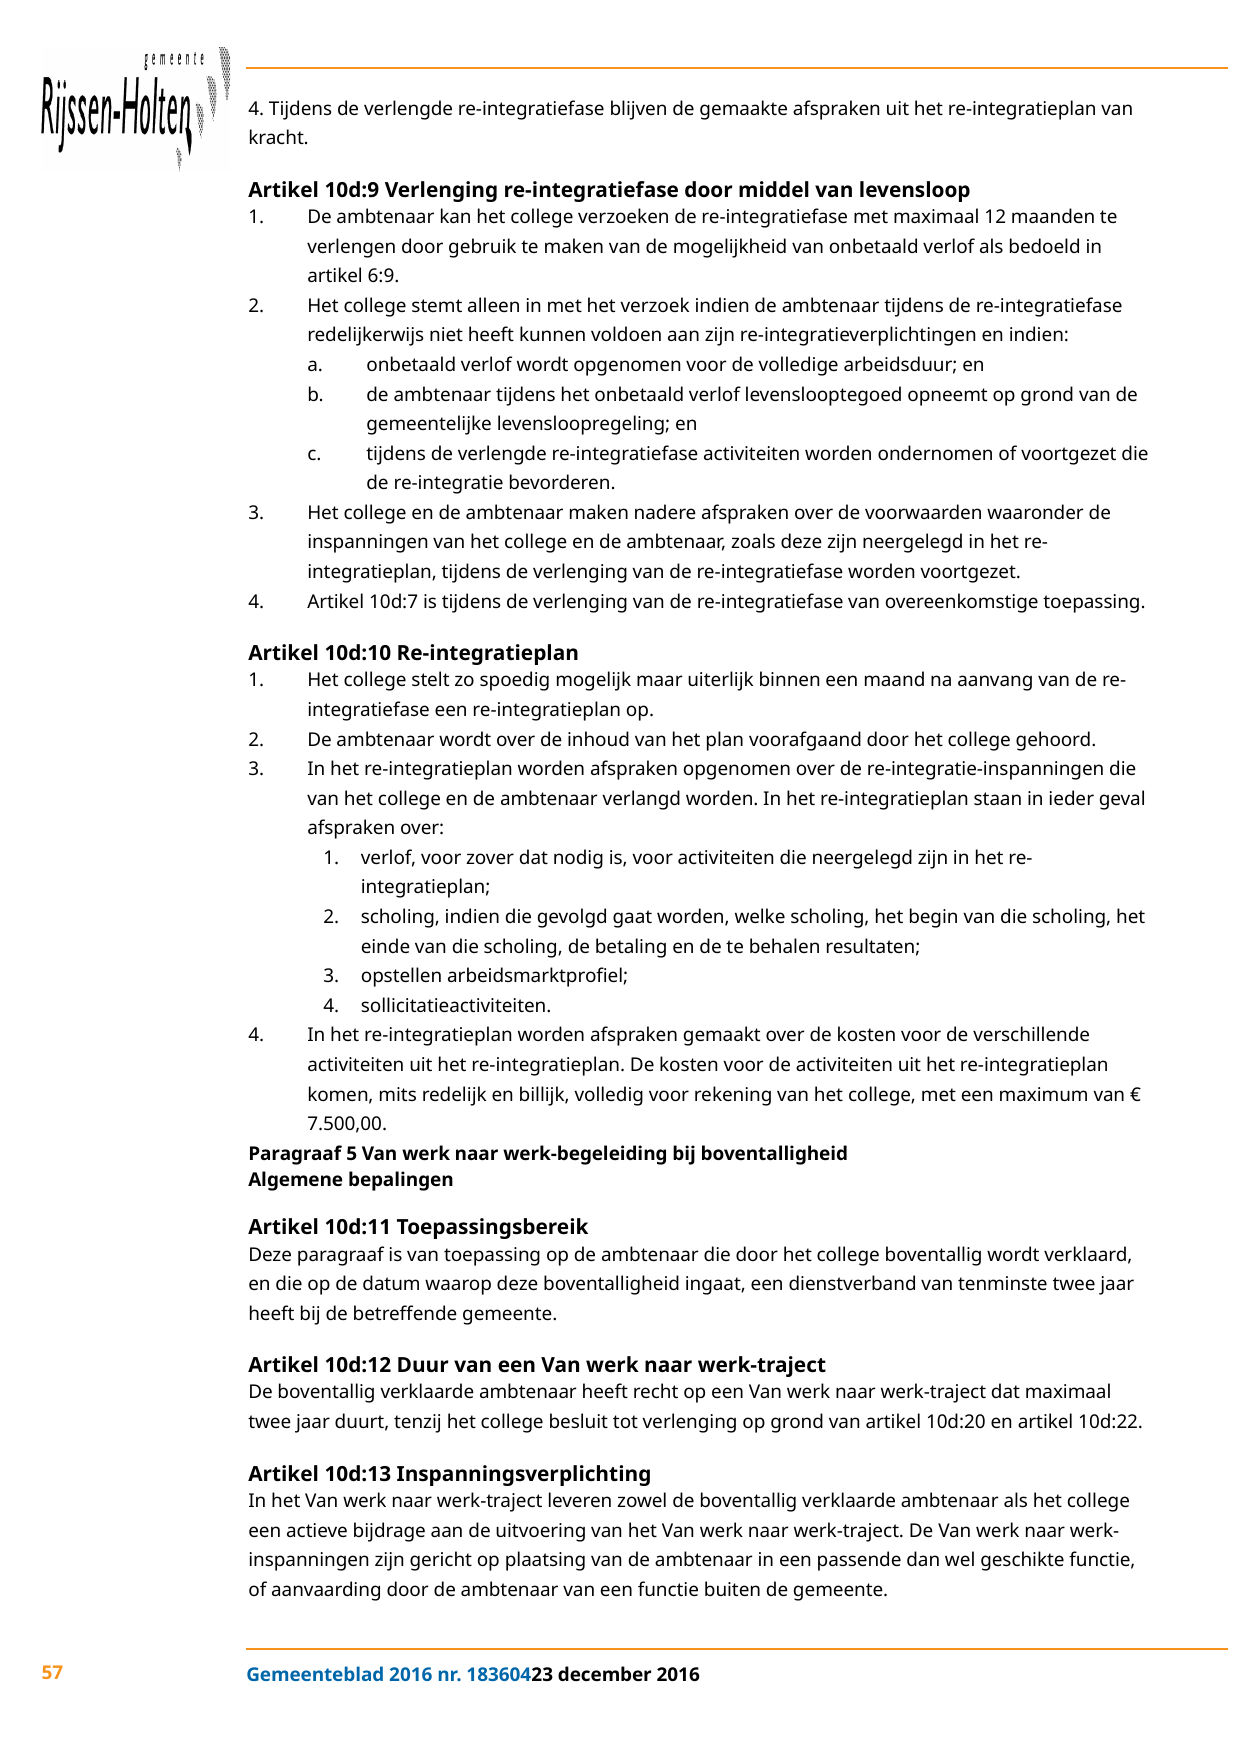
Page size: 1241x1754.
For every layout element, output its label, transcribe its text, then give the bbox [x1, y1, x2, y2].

text Artikel 10d:11 Toepassingsbereik [248, 1212, 1152, 1241]
list In het re-integratieplan worden afspraken opgenomen over de re-integratie-inspanningen die van het college en de ambtenaar verlangd worden. In het re-integratieplan staan in ieder geval afspraken over: [248, 755, 1152, 840]
text Artikel 10d:12 Duur van een Van werk naar werk-traject [248, 1350, 1152, 1379]
picture [41, 47, 231, 172]
list verlof, voor zover dat nodig is, voor activiteiten die neergelegd zijn in het re-integratieplan; [323, 844, 1152, 899]
text Artikel 10d:13 Inspanningsverplichting [248, 1459, 1152, 1487]
list In het re-integratieplan worden afspraken gemaakt over de kosten voor de verschillende activiteiten uit het re-integratieplan. De kosten voor de activiteiten uit het re-integratieplan komen, mits redelijk en billijk, volledig voor rekening van het college, met een maximum van € 7.500,00. [248, 1022, 1152, 1136]
text De boventallig verklaarde ambtenaar heeft recht op een Van werk naar werk-traject dat maximaal twee jaar duurt, tenzij het college besluit tot verlenging op grond van artikel 10d:20 en artikel 10d:22. [248, 1379, 1152, 1434]
text Deze paragraaf is van toepassing op de ambtenaar die door het college boventallig wordt verklaard, en die op de datum waarop deze boventalligheid ingaat, een dienstverband van tenminste twee jaar heeft bij de betreffende gemeente. [248, 1241, 1152, 1326]
list Het college stemt alleen in met het verzoek indien de ambtenaar tijdens de re-integratiefase redelijkerwijs niet heeft kunnen voldoen aan zijn re-integratieverplichtingen en indien: [248, 292, 1152, 347]
list De ambtenaar wordt over de inhoud van het plan voorafgaand door het college gehoord. [248, 726, 1152, 752]
list Het college stelt zo spoedig mogelijk maar uiterlijk binnen een maand na aanvang van de re-integratiefase een re-integratieplan op. [248, 667, 1152, 722]
list de ambtenaar tijdens het onbetaald verlof levenslooptegoed opneemt op grond van de gemeentelijke levensloopregeling; en [307, 381, 1152, 436]
list onbetaald verlof wordt opgenomen voor de volledige arbeidsduur; en [307, 351, 1152, 377]
list tijdens de verlengde re-integratiefase activiteiten worden ondernomen of voortgezet die de re-integratie bevorderen. [307, 440, 1152, 495]
text Paragraaf 5 Van werk naar werk-begeleiding bij boventalligheid [248, 1140, 1152, 1166]
text Artikel 10d:10 Re-integratieplan [248, 638, 1152, 667]
list sollicitatieactiviteiten. [323, 992, 1152, 1018]
text Algemene bepalingen [248, 1166, 1152, 1191]
list scholing, indien die gevolgd gaat worden, welke scholing, het begin van die scholing, het einde van die scholing, de betaling en de te behalen resultaten; [323, 903, 1152, 959]
text In het Van werk naar werk-traject leveren zowel de boventallig verklaarde ambtenaar als het college een actieve bijdrage aan de uitvoering van het Van werk naar werk-traject. De Van werk naar werk-inspanningen zijn gericht op plaatsing van de ambtenaar in een passende dan wel geschikte functie, of aanvaarding door de ambtenaar van een functie buiten de gemeente. [248, 1487, 1152, 1602]
text 4. Tijdens de verlengde re-integratiefase blijven de gemaakte afspraken uit het re-integratieplan van kracht. [248, 95, 1152, 150]
list Artikel 10d:7 is tijdens de verlenging van de re-integratiefase van overeenkomstige toepassing. [248, 588, 1152, 613]
text Artikel 10d:9 Verlenging re-integratiefase door middel van levensloop [248, 175, 1152, 203]
list opstellen arbeidsmarktprofiel; [323, 962, 1152, 988]
list De ambtenaar kan het college verzoeken de re-integratiefase met maximaal 12 maanden te verlengen door gebruik te maken van de mogelijkheid van onbetaald verlof als bedoeld in artikel 6:9. [248, 203, 1152, 288]
list Het college en de ambtenaar maken nadere afspraken over de voorwaarden waaronder de inspanningen van het college en de ambtenaar, zoals deze zijn neergelegd in het re-integratieplan, tijdens de verlenging van de re-integratiefase worden voortgezet. [248, 499, 1152, 584]
